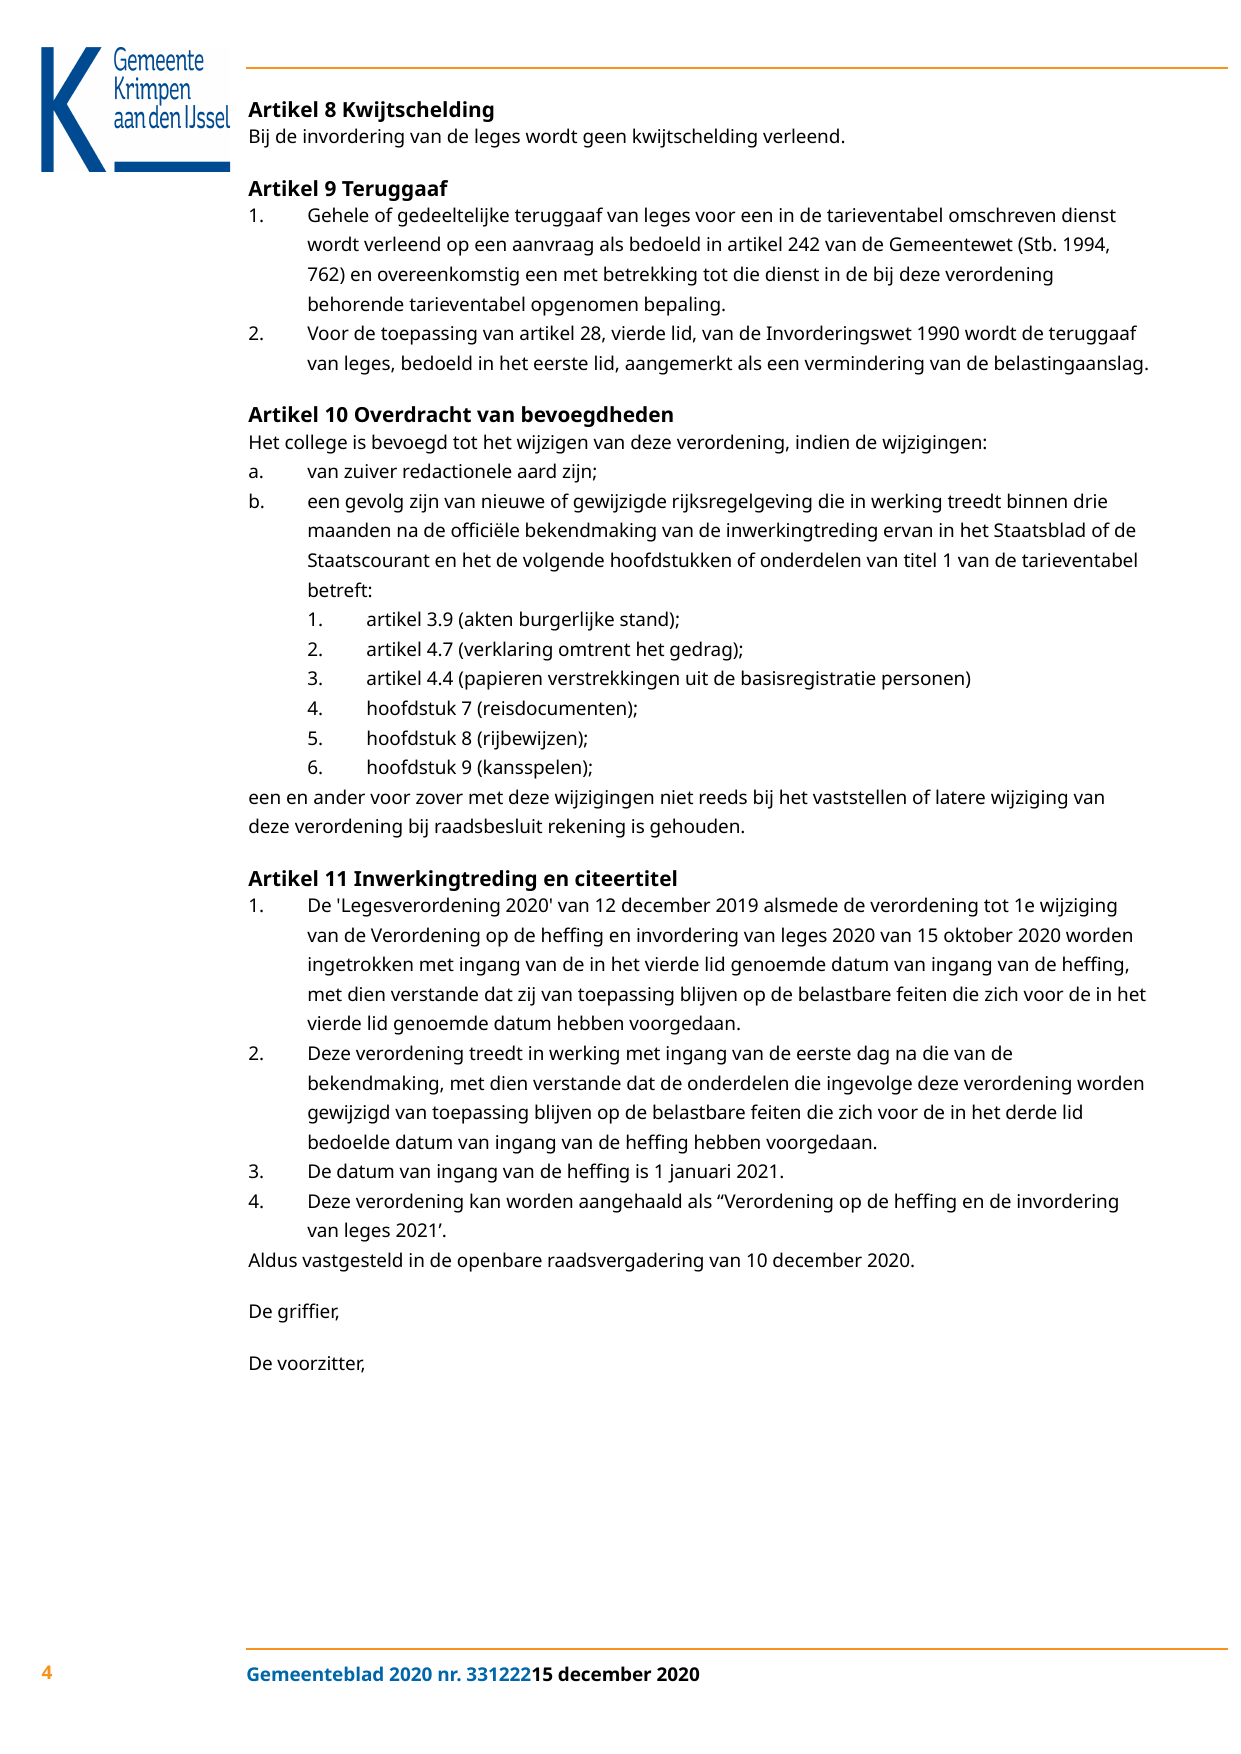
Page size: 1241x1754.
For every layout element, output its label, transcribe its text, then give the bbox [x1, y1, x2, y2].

list Deze verordening treedt in werking met ingang van de eerste dag na die van de bekendmaking, met dien verstande dat de onderdelen die ingevolge deze verordening worden gewijzigd van toepassing blijven op de belastbare feiten die zich voor de in het derde lid bedoelde datum van ingang van de heffing hebben voorgedaan. [248, 1040, 1152, 1155]
text Artikel 11 Inwerkingtreding en citeertitel [248, 864, 1152, 892]
text Het college is bevoegd tot het wijzigen van deze verordening, indien de wijzigingen: [248, 429, 1152, 454]
text De griffier, [248, 1299, 1152, 1324]
picture [41, 47, 231, 172]
text Artikel 8 Kwijtschelding [248, 95, 1152, 123]
text een en ander voor zover met deze wijzigingen niet reeds bij het vaststellen of latere wijziging van deze verordening bij raadsbesluit rekening is gehouden. [248, 784, 1152, 839]
list Voor de toepassing van artikel 28, vierde lid, van de Invorderingswet 1990 wordt de teruggaaf van leges, bedoeld in het eerste lid, aangemerkt als een vermindering van de belastingaanslag. [248, 320, 1152, 376]
list artikel 4.4 (papieren verstrekkingen uit de basisregistratie personen) [307, 666, 1152, 691]
list hoofdstuk 7 (reisdocumenten); [307, 695, 1152, 721]
list artikel 3.9 (akten burgerlijke stand); [307, 606, 1152, 632]
list hoofdstuk 8 (rijbewijzen); [307, 725, 1152, 750]
list artikel 4.7 (verklaring omtrent het gedrag); [307, 636, 1152, 662]
list Deze verordening kan worden aangehaald als “Verordening op de heffing en de invordering van leges 2021’. [248, 1188, 1152, 1243]
list Gehele of gedeeltelijke teruggaaf van leges voor een in de tarieventabel omschreven dienst wordt verleend op een aanvraag als bedoeld in artikel 242 van de Gemeentewet (Stb. 1994, 762) en overeenkomstig een met betrekking tot die dienst in de bij deze verordening behorende tarieventabel opgenomen bepaling. [248, 202, 1152, 317]
text Artikel 10 Overdracht van bevoegdheden [248, 400, 1152, 429]
list De 'Legesverordening 2020' van 12 december 2019 alsmede de verordening tot 1e wijziging van de Verordening op de heffing en invordering van leges 2020 van 15 oktober 2020 worden ingetrokken met ingang van de in het vierde lid genoemde datum van ingang van de heffing, met dien verstande dat zij van toepassing blijven op de belastbare feiten die zich voor de in het vierde lid genoemde datum hebben voorgedaan. [248, 892, 1152, 1036]
text Bij de invordering van de leges wordt geen kwijtschelding verleend. [248, 123, 1152, 149]
list hoofdstuk 9 (kansspelen); [307, 754, 1152, 780]
list De datum van ingang van de heffing is 1 januari 2021. [248, 1158, 1152, 1184]
text Artikel 9 Teruggaaf [248, 174, 1152, 202]
list van zuiver redactionele aard zijn; [248, 458, 1152, 484]
text De voorzitter, [248, 1350, 1152, 1376]
list een gevolg zijn van nieuwe of gewijzigde rijksregelgeving die in werking treedt binnen drie maanden na de officiële bekendmaking van de inwerkingtreding ervan in het Staatsblad of de Staatscourant en het de volgende hoofdstukken of onderdelen van titel 1 van de tarieventabel betreft: [248, 488, 1152, 602]
text Aldus vastgesteld in de openbare raadsvergadering van 10 december 2020. [248, 1247, 1152, 1273]
